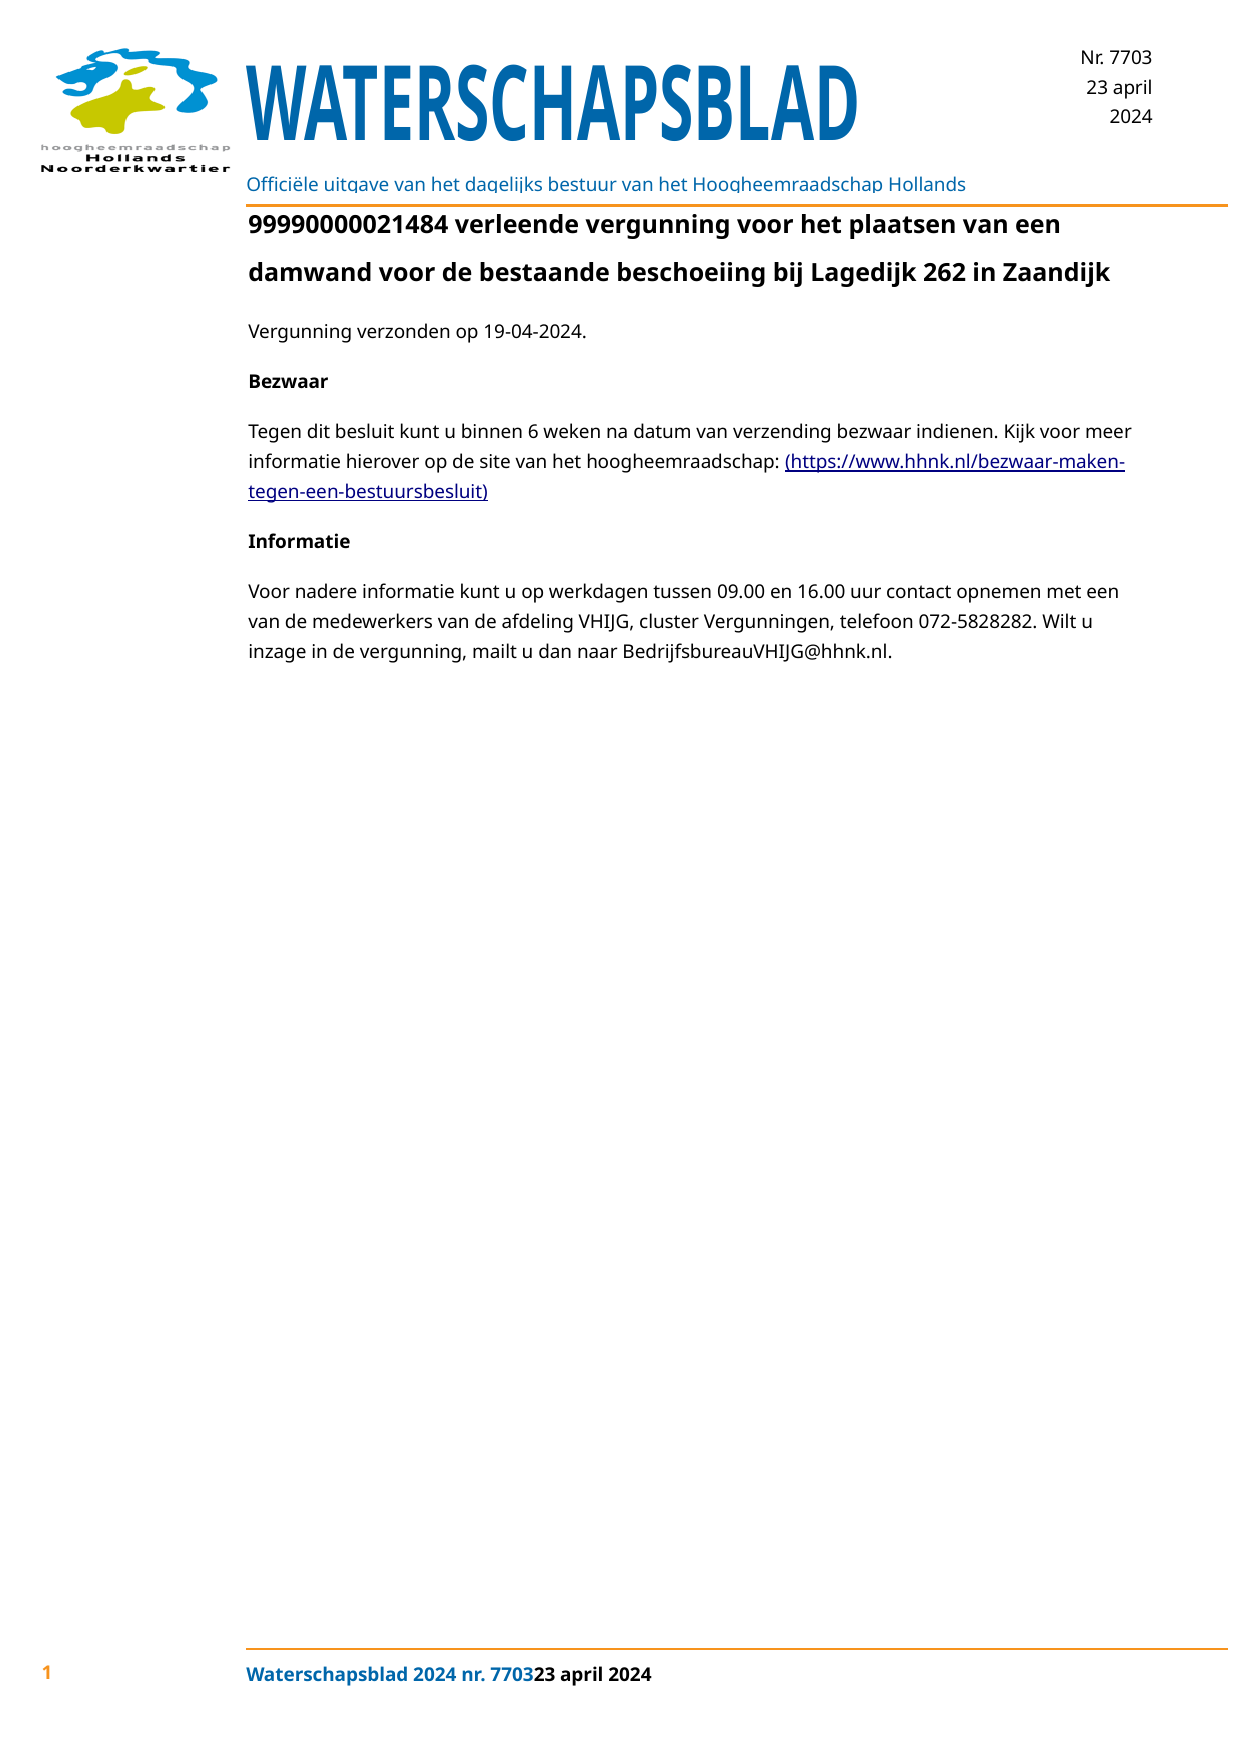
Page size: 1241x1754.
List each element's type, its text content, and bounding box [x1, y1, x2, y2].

picture [41, 47, 231, 172]
text Vergunning verzonden op 19-04-2024. [248, 318, 1152, 344]
text Tegen dit besluit kunt u binnen 6 weken na datum van verzending bezwaar indienen. Kijk voor meer informatie hierover op de site van het hoogheemraadschap: (https://www.hhnk.nl/bezwaar-maken-tegen-een-bestuursbesluit) [248, 419, 1152, 504]
text Voor nadere informatie kunt u op werkdagen tussen 09.00 en 16.00 uur contact opnemen met een van de medewerkers van de afdeling VHIJG, cluster Vergunningen, telefoon 072-5828282. Wilt u inzage in de vergunning, mailt u dan naar BedrijfsbureauVHIJG@hhnk.nl. [248, 579, 1152, 664]
text Informatie [248, 528, 1152, 554]
text Bezwaar [248, 368, 1152, 394]
text 99990000021484 verleende vergunning voor het plaatsen van een damwand voor de bestaande beschoeiing bij Lagedijk 262 in Zaandijk [248, 207, 1152, 288]
